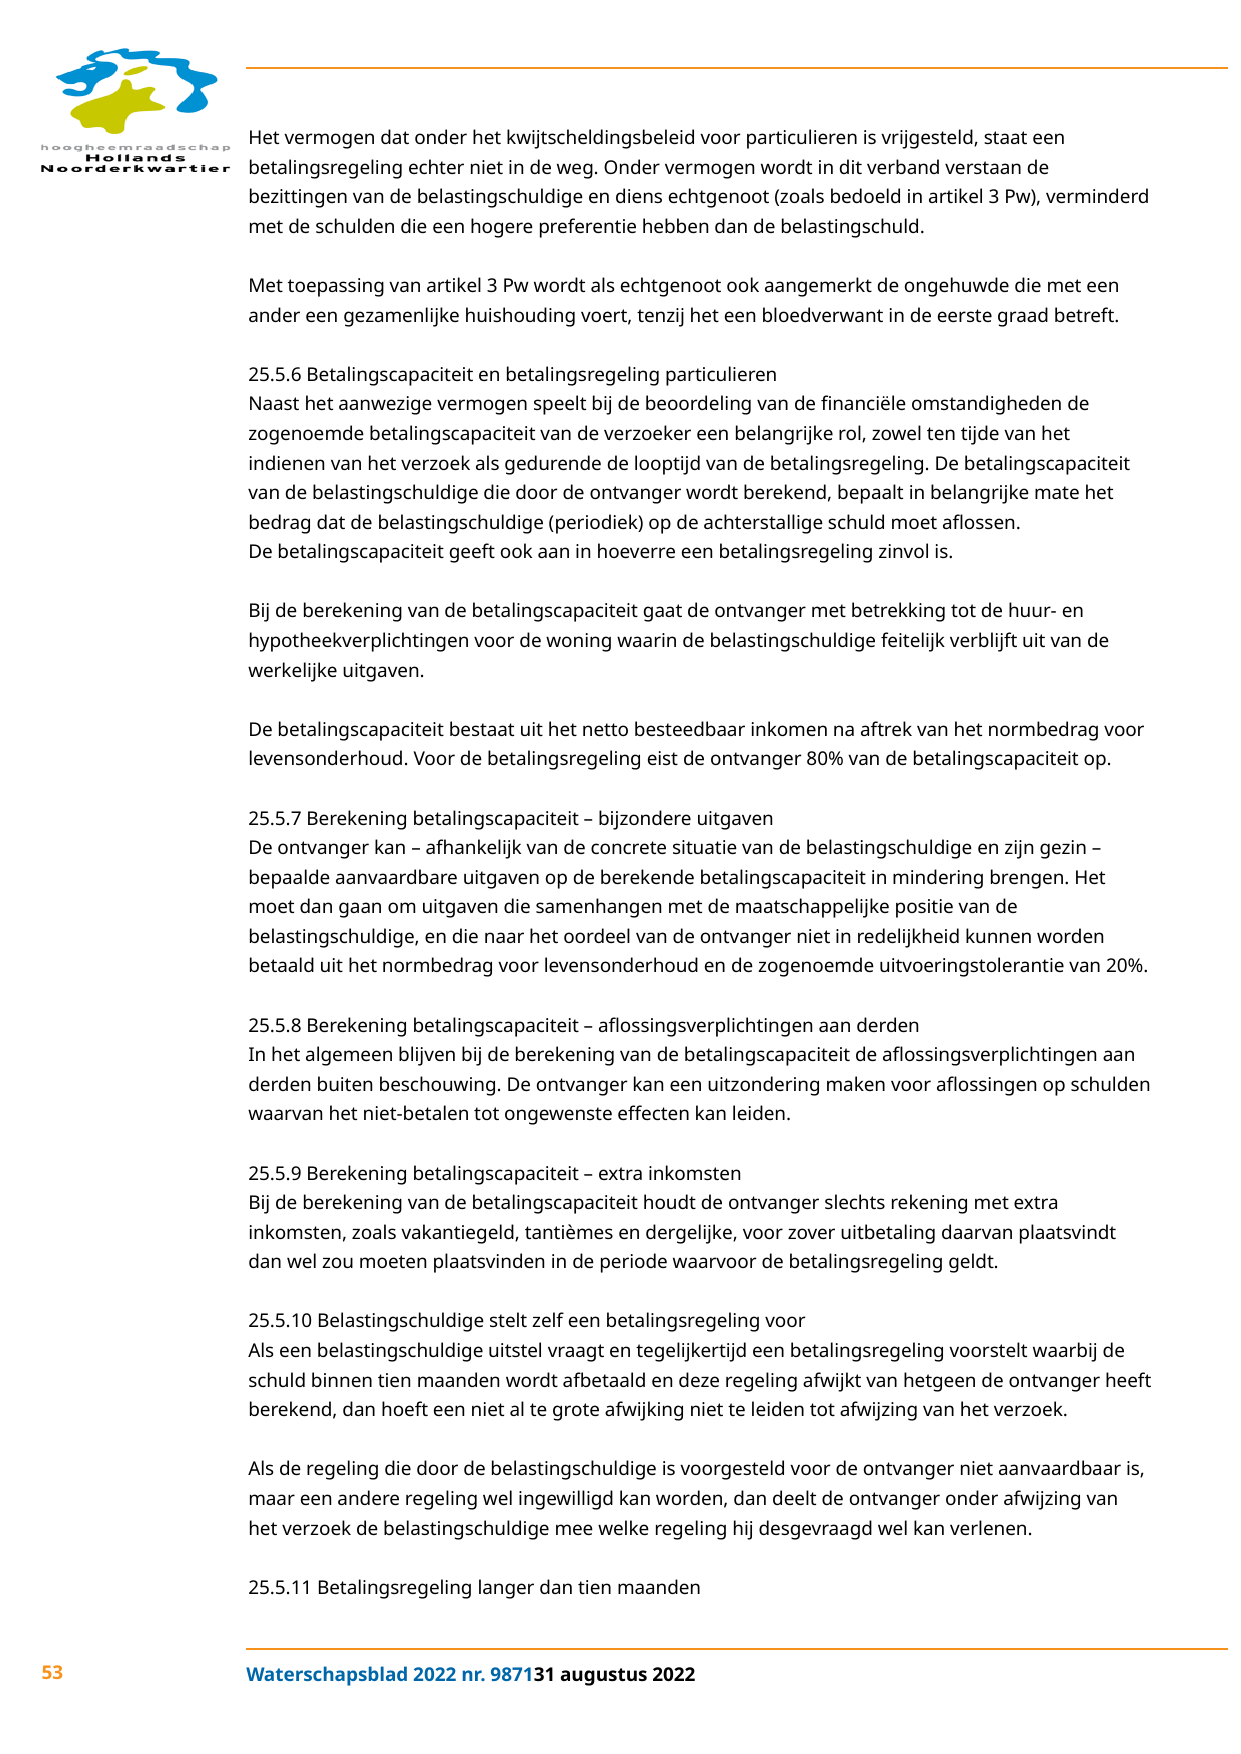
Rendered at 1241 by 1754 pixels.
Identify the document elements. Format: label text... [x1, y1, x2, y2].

text In het algemeen blijven bij de berekening van de betalingscapaciteit de aflossingsverplichtingen aan derden buiten beschouwing. De ontvanger kan een uitzondering maken voor aflossingen op schulden waarvan het niet-betalen tot ongewenste effecten kan leiden. [248, 1041, 1152, 1126]
text Naast het aanwezige vermogen speelt bij de beoordeling van de financiële omstandigheden de zogenoemde betalingscapaciteit van de verzoeker een belangrijke rol, zowel ten tijde van het indienen van het verzoek als gedurende de looptijd van de betalingsregeling. De betalingscapaciteit van de belastingschuldige die door de ontvanger wordt berekend, bepaalt in belangrijke mate het bedrag dat de belastingschuldige (periodiek) op de achterstallige schuld moet aflossen. [248, 391, 1152, 535]
text Het vermogen dat onder het kwijtscheldingsbeleid voor particulieren is vrijgesteld, staat een betalingsregeling echter niet in de weg. Onder vermogen wordt in dit verband verstaan de bezittingen van de belastingschuldige en diens echtgenoot (zoals bedoeld in artikel 3 Pw), verminderd met de schulden die een hogere preferentie hebben dan de belastingschuld. [248, 124, 1152, 239]
text 25.5.11 Betalingsregeling langer dan tien maanden [248, 1574, 1152, 1600]
text De betalingscapaciteit geeft ook aan in hoeverre een betalingsregeling zinvol is. [248, 538, 1152, 564]
text Met toepassing van artikel 3 Pw wordt als echtgenoot ook aangemerkt de ongehuwde die met een ander een gezamenlijke huishouding voert, tenzij het een bloedverwant in de eerste graad betreft. [248, 272, 1152, 328]
text Als de regeling die door de belastingschuldige is voorgesteld voor de ontvanger niet aanvaardbaar is, maar een andere regeling wel ingewilligd kan worden, dan deelt de ontvanger onder afwijzing van het verzoek de belastingschuldige mee welke regeling hij desgevraagd wel kan verlenen. [248, 1456, 1152, 1541]
text Als een belastingschuldige uitstel vraagt en tegelijkertijd een betalingsregeling voorstelt waarbij de schuld binnen tien maanden wordt afbetaald en deze regeling afwijkt van hetgeen de ontvanger heeft berekend, dan hoeft een niet al te grote afwijking niet te leiden tot afwijzing van het verzoek. [248, 1337, 1152, 1422]
text 25.5.9 Berekening betalingscapaciteit – extra inkomsten [248, 1160, 1152, 1186]
text Bij de berekening van de betalingscapaciteit houdt de ontvanger slechts rekening met extra inkomsten, zoals vakantiegeld, tantièmes en dergelijke, voor zover uitbetaling daarvan plaatsvindt dan wel zou moeten plaatsvinden in de periode waarvoor de betalingsregeling geldt. [248, 1189, 1152, 1274]
text 25.5.8 Berekening betalingscapaciteit – aflossingsverplichtingen aan derden [248, 1012, 1152, 1038]
text Bij de berekening van de betalingscapaciteit gaat de ontvanger met betrekking tot de huur- en hypotheekverplichtingen voor de woning waarin de belastingschuldige feitelijk verblijft uit van de werkelijke uitgaven. [248, 598, 1152, 683]
text 25.5.7 Berekening betalingscapaciteit – bijzondere uitgaven [248, 805, 1152, 831]
picture [41, 47, 231, 172]
text 25.5.6 Betalingscapaciteit en betalingsregeling particulieren [248, 361, 1152, 387]
text De ontvanger kan – afhankelijk van de concrete situatie van de belastingschuldige en zijn gezin – bepaalde aanvaardbare uitgaven op de berekende betalingscapaciteit in mindering brengen. Het moet dan gaan om uitgaven die samenhangen met de maatschappelijke positie van de belastingschuldige, en die naar het oordeel van de ontvanger niet in redelijkheid kunnen worden betaald uit het normbedrag voor levensonderhoud en de zogenoemde uitvoeringstolerantie van 20%. [248, 834, 1152, 978]
text 25.5.10 Belastingschuldige stelt zelf een betalingsregeling voor [248, 1308, 1152, 1333]
text De betalingscapaciteit bestaat uit het netto besteedbaar inkomen na aftrek van het normbedrag voor levensonderhoud. Voor de betalingsregeling eist de ontvanger 80% van de betalingscapaciteit op. [248, 716, 1152, 771]
